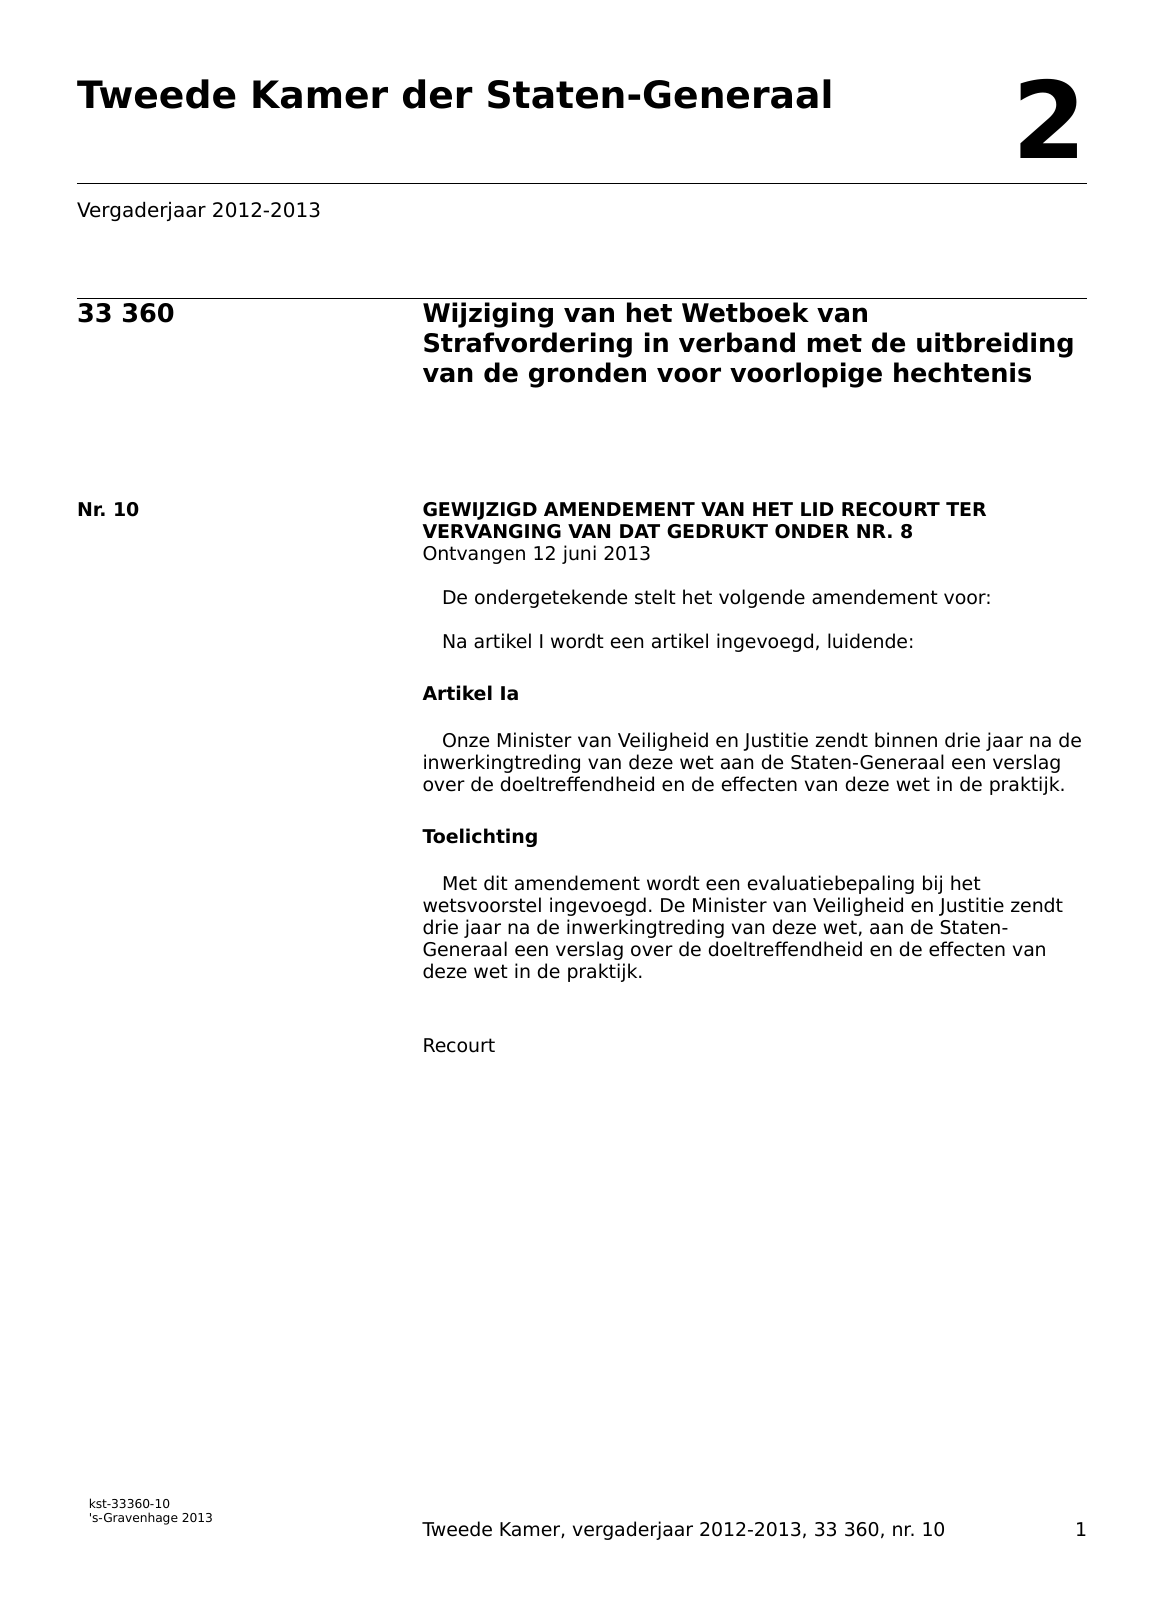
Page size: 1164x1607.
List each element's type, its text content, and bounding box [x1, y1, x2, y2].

table_cell Vergaderjaar 2012-2013 [77, 184, 1087, 298]
text Na artikel I wordt een artikel ingevoegd, luidende: [422, 631, 1087, 653]
table_header 2 [886, 59, 1087, 183]
text 's-Gravenhage 2013 [88, 1511, 323, 1525]
subtitle Nr. 10 GEWIJZIGD AMENDEMENT VAN HET LID RECOURT TER VERVANGING VAN DAT GEDRUKT ONDER NR. 8 [77, 499, 1087, 543]
subtitle 33 360 Wijziging van het Wetboek van Strafvordering in verband met de uitbreiding van de gronden voor voorlopige hechtenis [77, 299, 1087, 388]
text Ontvangen 12 juni 2013 [422, 543, 1087, 565]
subtitle Artikel Ia [422, 683, 1087, 705]
table_header Tweede Kamer der Staten-Generaal [77, 59, 886, 183]
text Recourt [422, 1013, 1087, 1057]
text kst-33360-10 [88, 1497, 323, 1511]
text De ondergetekende stelt het volgende amendement voor: [422, 587, 1087, 609]
text Onze Minister van Veiligheid en Justitie zendt binnen drie jaar na de inwerkingtreding van deze wet aan de Staten-Generaal een verslag over de doeltreffendheid en de effecten van deze wet in de praktijk. [422, 730, 1087, 796]
text Met dit amendement wordt een evaluatiebepaling bij het wetsvoorstel ingevoegd. De Minister van Veiligheid en Justitie zendt drie jaar na de inwerkingtreding van deze wet, aan de Staten-Generaal een verslag over de doeltreffendheid en de effecten van deze wet in de praktijk. [422, 873, 1087, 983]
subtitle Toelichting [422, 826, 1087, 848]
